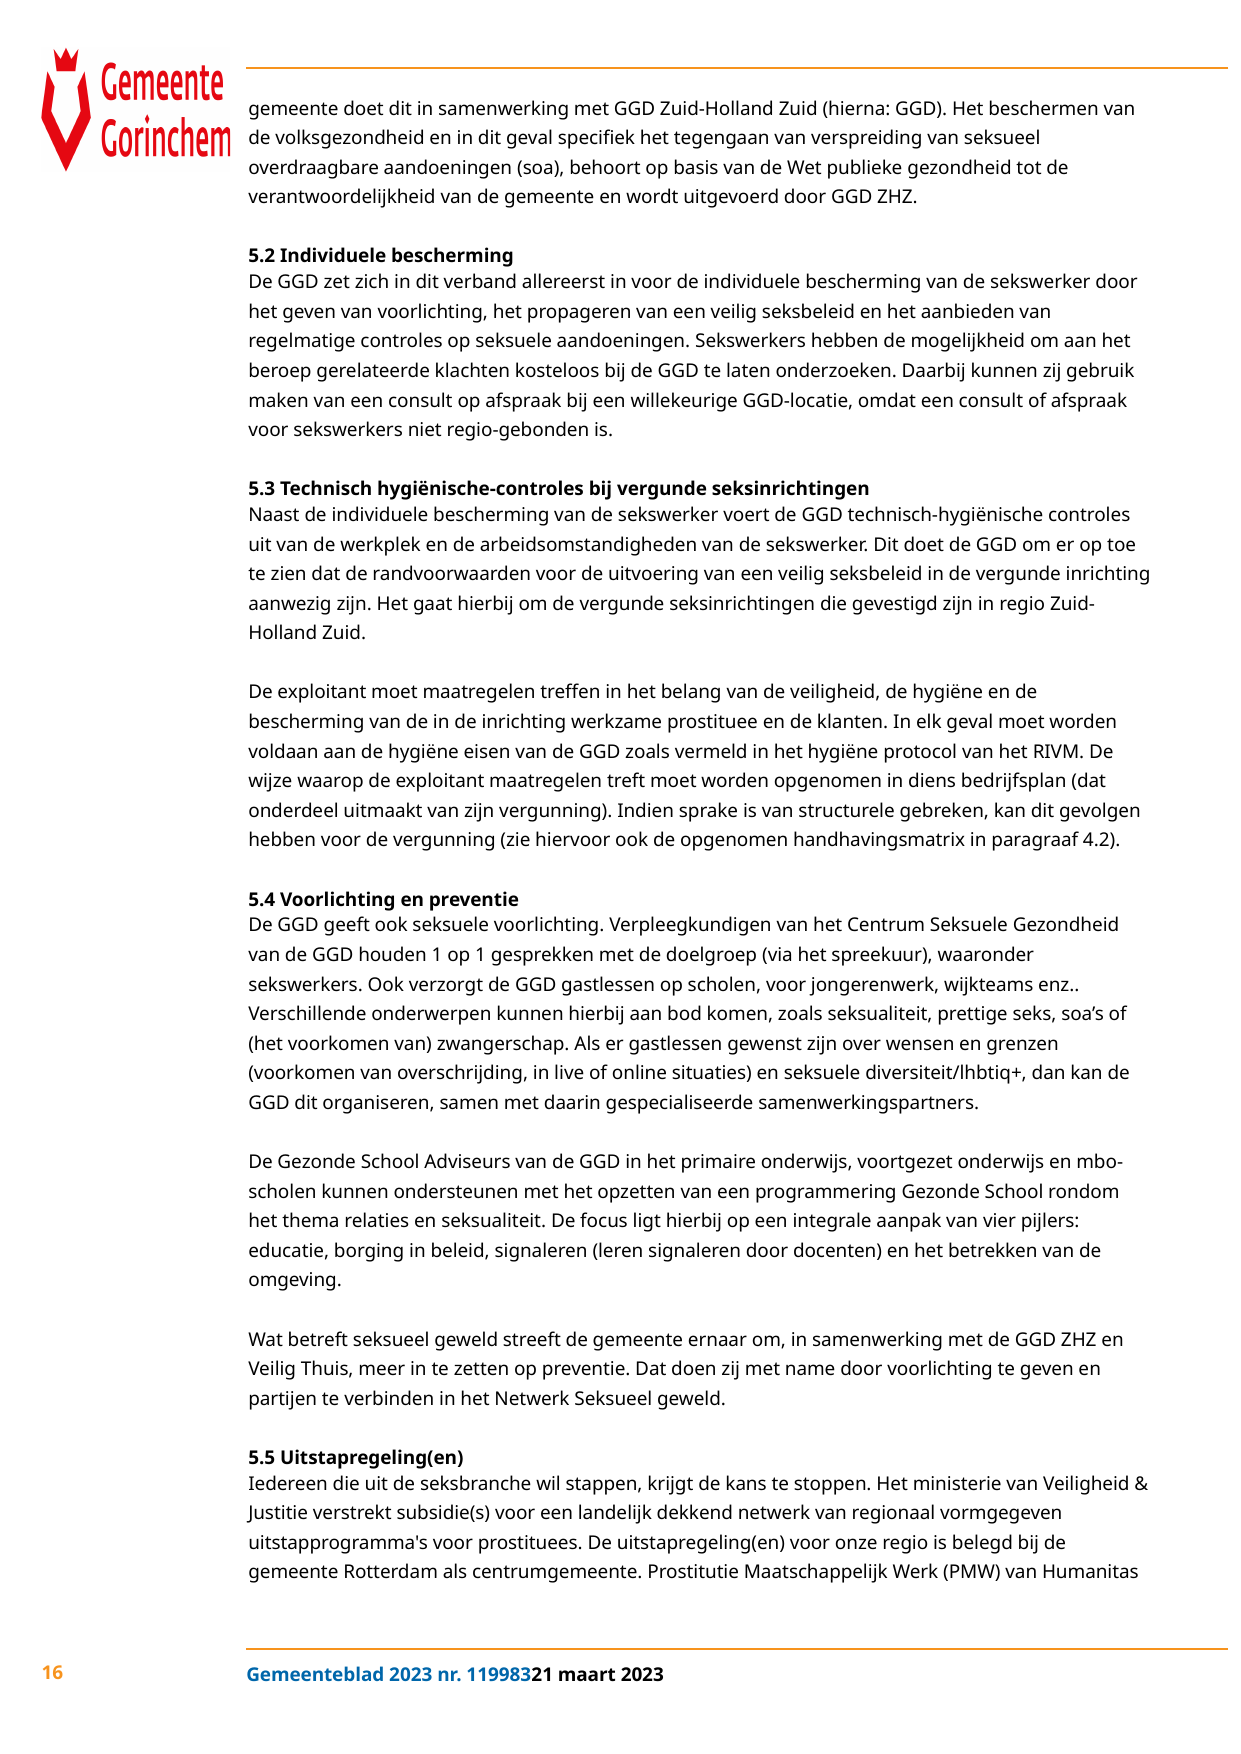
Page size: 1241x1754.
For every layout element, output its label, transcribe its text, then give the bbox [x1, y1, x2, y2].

text Naast de individuele bescherming van de sekswerker voert de GGD technisch-hygiënische controles uit van de werkplek en de arbeidsomstandigheden van de sekswerker. Dit doet de GGD om er op toe te zien dat de randvoorwaarden voor de uitvoering van een veilig seksbeleid in de vergunde inrichting aanwezig zijn. Het gaat hierbij om de vergunde seksinrichtingen die gevestigd zijn in regio Zuid-Holland Zuid. [248, 501, 1152, 645]
text Iedereen die uit de seksbranche wil stappen, krijgt de kans te stoppen. Het ministerie van Veiligheid & Justitie verstrekt subsidie(s) voor een landelijk dekkend netwerk van regionaal vormgegeven uitstapprogramma's voor prostituees. De uitstapregeling(en) voor onze regio is belegd bij de gemeente Rotterdam als centrumgemeente. Prostitutie Maatschappelijk Werk (PMW) van Humanitas [248, 1470, 1152, 1584]
text De GGD geeft ook seksuele voorlichting. Verpleegkundigen van het Centrum Seksuele Gezondheid van de GGD houden 1 op 1 gesprekken met de doelgroep (via het spreekuur), waaronder sekswerkers. Ook verzorgt de GGD gastlessen op scholen, voor jongerenwerk, wijkteams enz.. Verschillende onderwerpen kunnen hierbij aan bod komen, zoals seksualiteit, prettige seks, soa’s of (het voorkomen van) zwangerschap. Als er gastlessen gewenst zijn over wensen en grenzen (voorkomen van overschrijding, in live of online situaties) en seksuele diversiteit/lhbtiq+, dan kan de GGD dit organiseren, samen met daarin gespecialiseerde samenwerkingspartners. [248, 912, 1152, 1115]
text De Gezonde School Adviseurs van de GGD in het primaire onderwijs, voortgezet onderwijs en mbo-scholen kunnen ondersteunen met het opzetten van een programmering Gezonde School rondom het thema relaties en seksualiteit. De focus ligt hierbij op een integrale aanpak van vier pijlers: educatie, borging in beleid, signaleren (leren signaleren door docenten) en het betrekken van de omgeving. [248, 1148, 1152, 1292]
text Wat betreft seksueel geweld streeft de gemeente ernaar om, in samenwerking met de GGD ZHZ en Veilig Thuis, meer in te zetten op preventie. Dat doen zij met name door voorlichting te geven en partijen te verbinden in het Netwerk Seksueel geweld. [248, 1326, 1152, 1411]
picture [41, 47, 231, 172]
text 5.3 Technisch hygiënische-controles bij vergunde seksinrichtingen [248, 476, 1152, 501]
text gemeente doet dit in samenwerking met GGD Zuid-Holland Zuid (hierna: GGD). Het beschermen van de volksgezondheid en in dit geval specifiek het tegengaan van verspreiding van seksueel overdraagbare aandoeningen (soa), behoort op basis van de Wet publieke gezondheid tot de verantwoordelijkheid van de gemeente en wordt uitgevoerd door GGD ZHZ. [248, 95, 1152, 209]
text De exploitant moet maatregelen treffen in het belang van de veiligheid, de hygiëne en de bescherming van de in de inrichting werkzame prostituee en de klanten. In elk geval moet worden voldaan aan de hygiëne eisen van de GGD zoals vermeld in het hygiëne protocol van het RIVM. De wijze waarop de exploitant maatregelen treft moet worden opgenomen in diens bedrijfsplan (dat onderdeel uitmaakt van zijn vergunning). Indien sprake is van structurele gebreken, kan dit gevolgen hebben voor de vergunning (zie hiervoor ook de opgenomen handhavingsmatrix in paragraaf 4.2). [248, 679, 1152, 852]
text 5.5 Uitstapregeling(en) [248, 1444, 1152, 1470]
text 5.4 Voorlichting en preventie [248, 886, 1152, 912]
text 5.2 Individuele bescherming [248, 243, 1152, 268]
text De GGD zet zich in dit verband allereerst in voor de individuele bescherming van de sekswerker door het geven van voorlichting, het propageren van een veilig seksbeleid en het aanbieden van regelmatige controles op seksuele aandoeningen. Sekswerkers hebben de mogelijkheid om aan het beroep gerelateerde klachten kosteloos bij de GGD te laten onderzoeken. Daarbij kunnen zij gebruik maken van een consult op afspraak bij een willekeurige GGD-locatie, omdat een consult of afspraak voor sekswerkers niet regio-gebonden is. [248, 268, 1152, 442]
